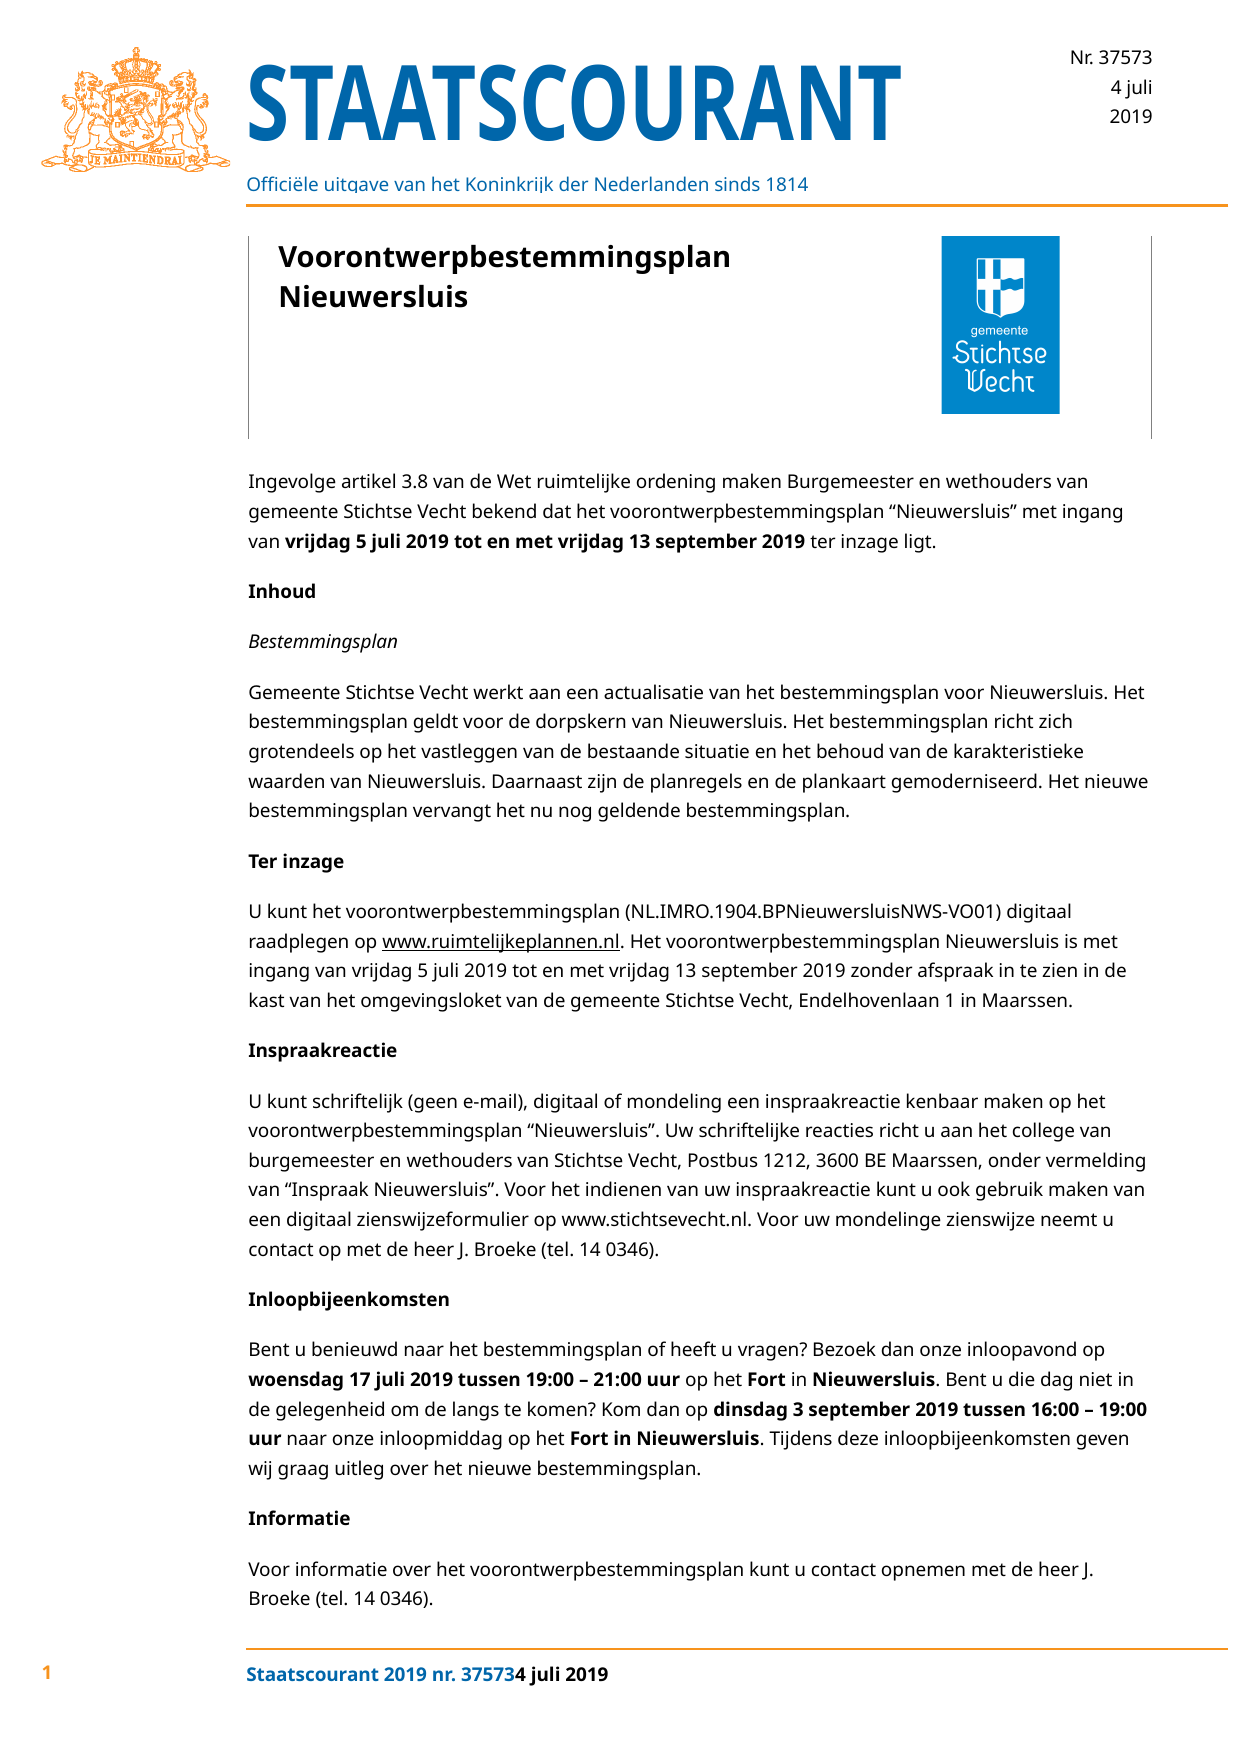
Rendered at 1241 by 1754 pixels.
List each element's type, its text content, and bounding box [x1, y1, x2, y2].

text Ingevolge artikel 3.8 van de Wet ruimtelijke ordening maken Burgemeester en wethouders van gemeente Stichtse Vecht bekend dat het voorontwerpbestemmingsplan “Nieuwersluis” met ingang van vrijdag 5 juli 2019 tot en met vrijdag 13 september 2019 ter inzage ligt. [248, 469, 1152, 553]
text Gemeente Stichtse Vecht werkt aan een actualisatie van het bestemmingsplan voor Nieuwersluis. Het bestemmingsplan geldt voor de dorpskern van Nieuwersluis. Het bestemmingsplan richt zich grotendeels op het vastleggen van de bestaande situatie en het behoud van de karakteristieke waarden van Nieuwersluis. Daarnaast zijn de planregels en de plankaart gemoderniseerd. Het nieuwe bestemmingsplan vervangt het nu nog geldende bestemmingsplan. [248, 679, 1152, 823]
text Bestemmingsplan [248, 629, 1152, 654]
picture [1013, 348, 1019, 359]
picture [1027, 377, 1032, 389]
table_header [1060, 236, 1151, 413]
table_header [850, 414, 1151, 439]
text Ter inzage [248, 848, 1152, 873]
text U kunt schriftelijk (geen e-mail), digitaal of mondeling een inspraakreactie kenbaar maken op het voorontwerpbestemmingsplan “Nieuwersluis”. Uw schriftelijke reacties richt u aan het college van burgemeester en wethouders van Stichtse Vecht, Postbus 1212, 3600 BE Maarssen, onder vermelding van ‘‘Inspraak Nieuwersluis”. Voor het indienen van uw inspraakreactie kunt u ook gebruik maken van een digitaal zienswijzeformulier op www.stichtsevecht.nl. Voor uw mondelinge zienswijze neemt u contact op met de heer J. Broeke (tel. 14 0346). [248, 1088, 1152, 1261]
text Inloopbijeenkomsten [248, 1286, 1152, 1312]
text Inspraakreactie [248, 1037, 1152, 1063]
picture [1001, 259, 1024, 279]
picture [971, 348, 977, 359]
text Voor informatie over het voorontwerpbestemmingsplan kunt u contact opnemen met de heer J. Broeke (tel. 14 0346). [248, 1556, 1152, 1611]
table_header Voorontwerpbestemmingsplan Nieuwersluis [249, 236, 850, 439]
picture [1013, 370, 1020, 391]
picture [977, 259, 1000, 313]
text U kunt het voorontwerpbestemmingsplan (NL.IMRO.1904.BPNieuwersluisNWS-VO01) digitaal raadplegen op www.ruimtelijkeplannen.nl. Het voorontwerpbestemmingsplan Nieuwersluis is met ingang van vrijdag 5 juli 2019 tot en met vrijdag 13 september 2019 zonder afspraak in te zien in de kast van het omgevingsloket van de gemeente Stichtse Vecht, Endelhovenlaan 1 in Maarssen. [248, 898, 1152, 1013]
table_header [850, 236, 941, 413]
text Informatie [248, 1505, 1152, 1531]
text Bent u benieuwd naar het bestemmingsplan of heeft u vragen? Bezoek dan onze inloopavond op woensdag 17 juli 2019 tussen 19:00 – 21:00 uur op het Fort in Nieuwersluis. Bent u die dag niet in de gelegenheid om de langs te komen? Kom dan op dinsdag 3 september 2019 tussen 16:00 – 19:00 uur naar onze inloopmiddag op het Fort in Nieuwersluis. Tijdens deze inloopbijeenkomsten geven wij graag uitleg over het nieuwe bestemmingsplan. [248, 1337, 1152, 1481]
text Inhoud [248, 578, 1152, 604]
picture [41, 47, 231, 172]
picture [1000, 289, 1024, 317]
